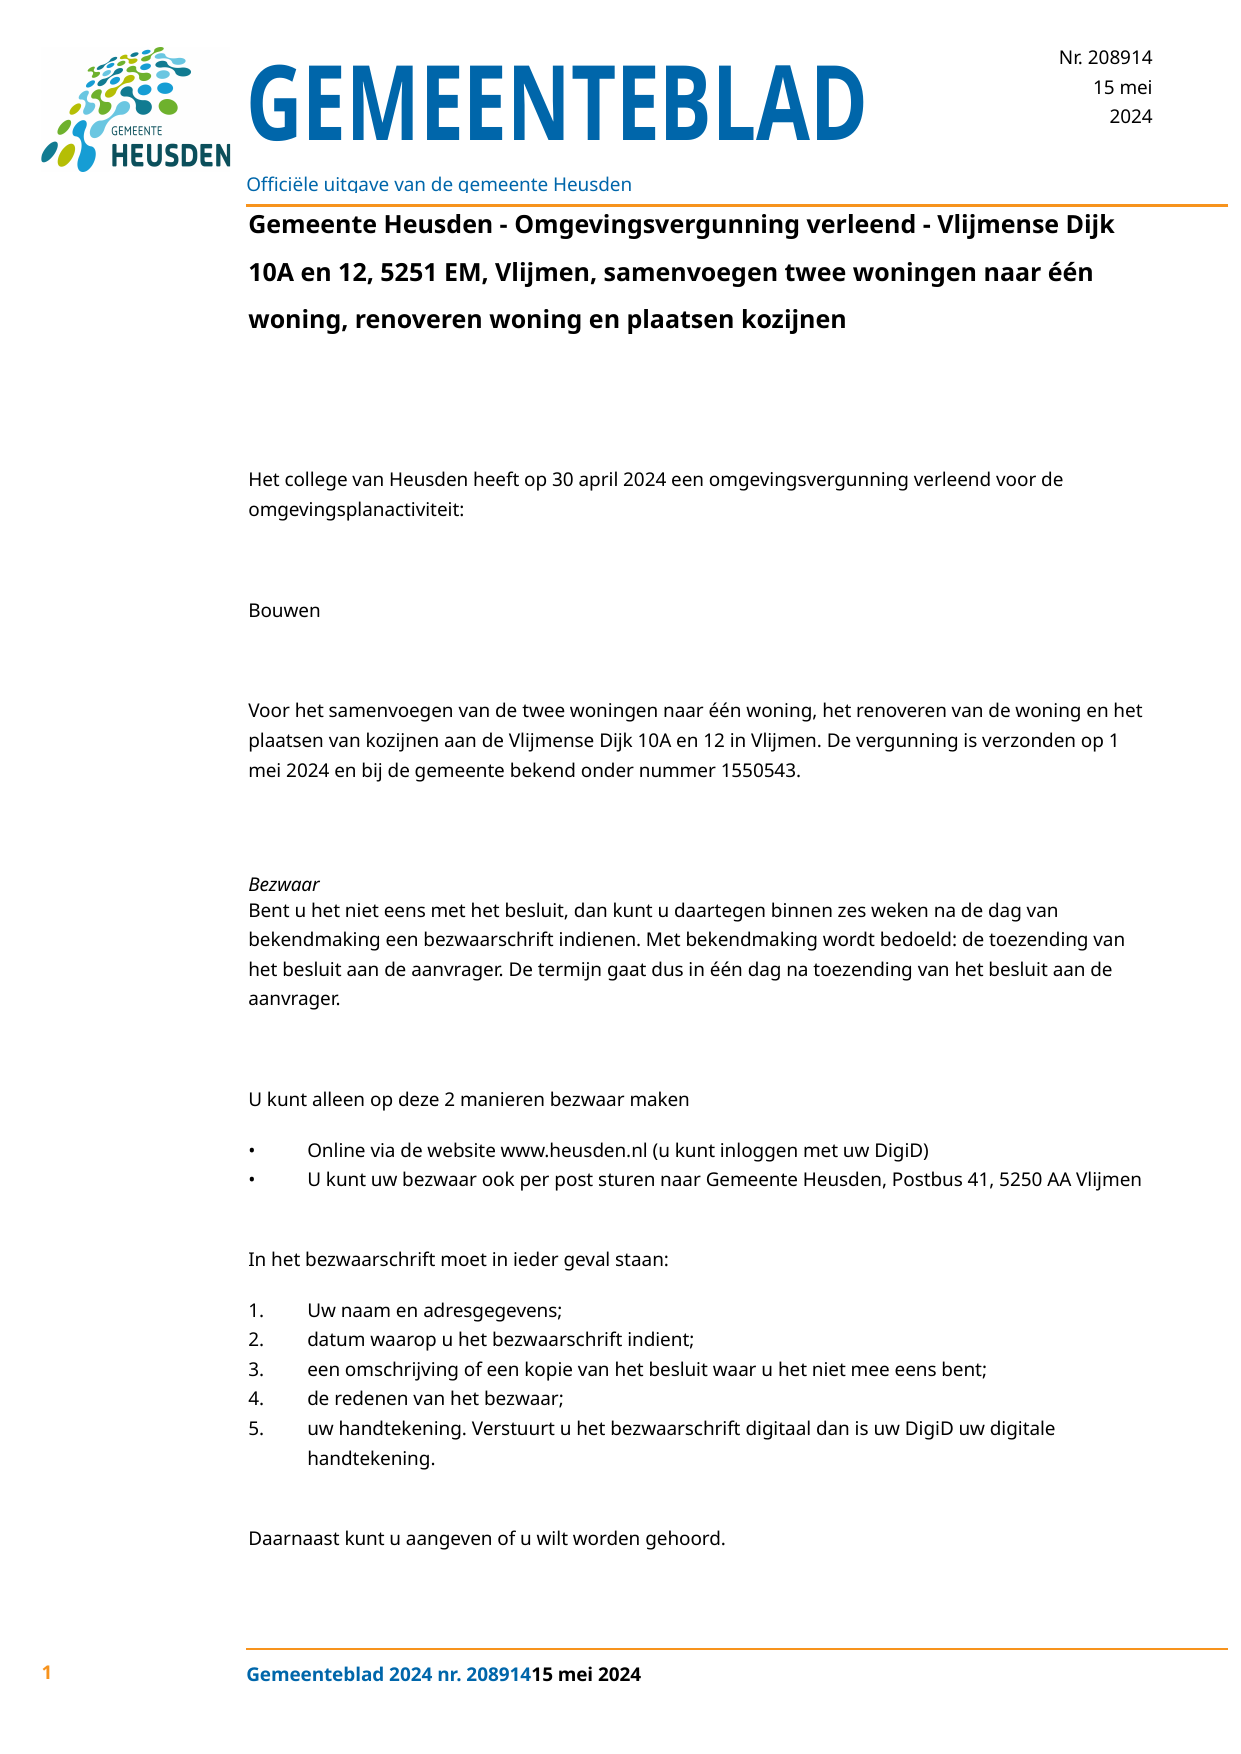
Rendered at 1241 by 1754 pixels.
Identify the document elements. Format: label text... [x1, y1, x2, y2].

text Daarnaast kunt u aangeven of u wilt worden gehoord. [248, 1525, 1152, 1551]
list de redenen van het bezwaar; [248, 1386, 1152, 1411]
picture [41, 47, 231, 172]
text Het college van Heusden heeft op 30 april 2024 een omgevingsvergunning verleend voor de omgevingsplanactiviteit: [248, 466, 1152, 522]
text U kunt alleen op deze 2 manieren bezwaar maken [248, 1086, 1152, 1112]
list een omschrijving of een kopie van het besluit waar u het niet mee eens bent; [248, 1356, 1152, 1382]
text Gemeente Heusden - Omgevingsvergunning verleend - Vlijmense Dijk 10A en 12, 5251 EM, Vlijmen, samenvoegen twee woningen naar één woning, renoveren woning en plaatsen kozijnen [248, 207, 1152, 336]
list Uw naam en adresgegevens; [248, 1297, 1152, 1323]
text Bezwaar [248, 871, 1152, 897]
list uw handtekening. Verstuurt u het bezwaarschrift digitaal dan is uw DigiD uw digitale handtekening. [248, 1415, 1152, 1471]
text Bouwen [248, 597, 1152, 622]
text In het bezwaarschrift moet in ieder geval staan: [248, 1246, 1152, 1272]
list U kunt uw bezwaar ook per post sturen naar Gemeente Heusden, Postbus 41, 5250 AA Vlijmen [248, 1166, 1152, 1192]
text Bent u het niet eens met het besluit, dan kunt u daartegen binnen zes weken na de dag van bekendmaking een bezwaarschrift indienen. Met bekendmaking wordt bedoeld: de toezending van het besluit aan de aanvrager. De termijn gaat dus in één dag na toezending van het besluit aan de aanvrager. [248, 897, 1152, 1011]
list Online via de website www.heusden.nl (u kunt inloggen met uw DigiD) [248, 1137, 1152, 1163]
text Voor het samenvoegen van de twee woningen naar één woning, het renoveren van de woning en het plaatsen van kozijnen aan de Vlijmense Dijk 10A en 12 in Vlijmen. De vergunning is verzonden op 1 mei 2024 en bij de gemeente bekend onder nummer 1550543. [248, 698, 1152, 782]
list datum waarop u het bezwaarschrift indient; [248, 1326, 1152, 1352]
